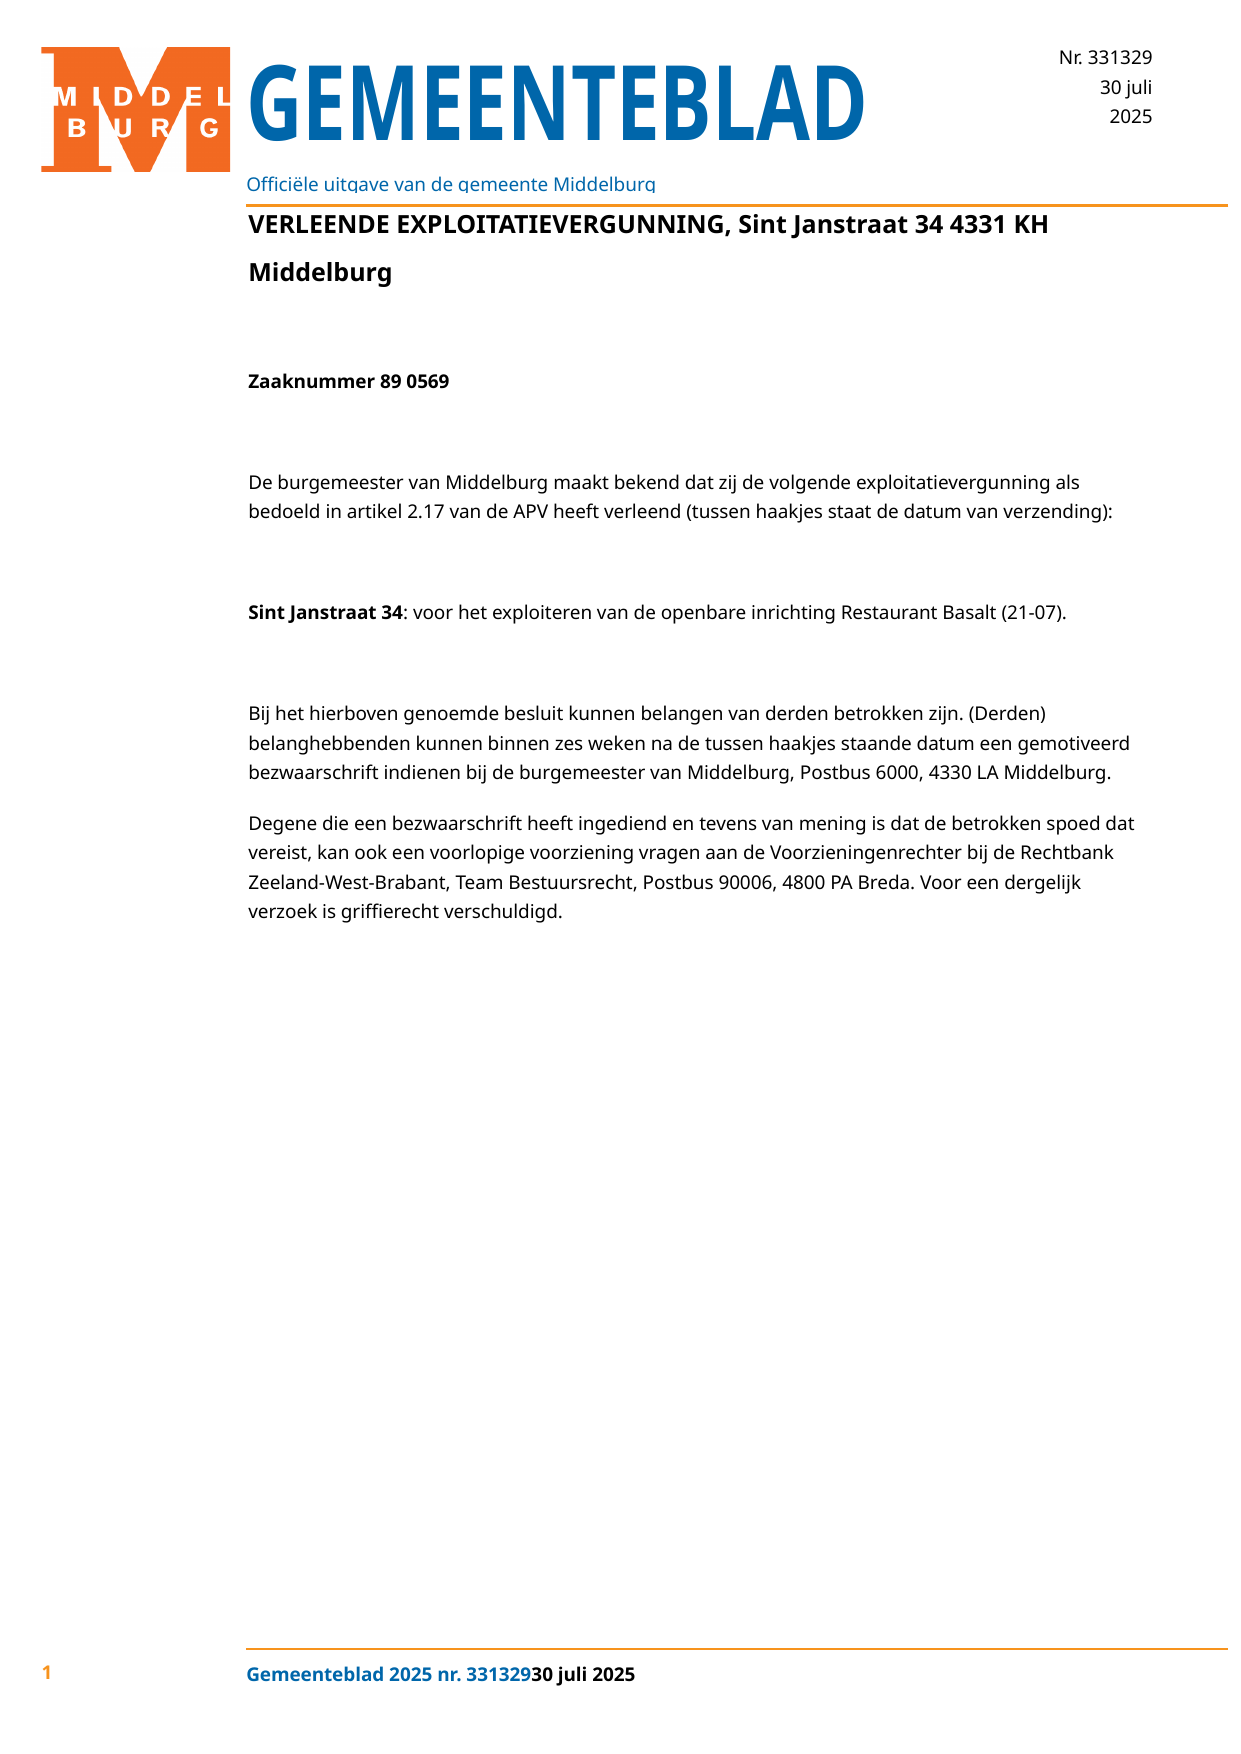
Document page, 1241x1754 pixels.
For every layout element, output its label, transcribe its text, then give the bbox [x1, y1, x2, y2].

text De burgemeester van Middelburg maakt bekend dat zij de volgende exploitatievergunning als bedoeld in artikel 2.17 van de APV heeft verleend (tussen haakjes staat de datum van verzending): [248, 469, 1152, 524]
text Degene die een bezwaarschrift heeft ingediend en tevens van mening is dat de betrokken spoed dat vereist, kan ook een voorlopige voorziening vragen aan de Voorzieningenrechter bij de Rechtbank Zeeland-West-Brabant, Team Bestuursrecht, Postbus 90006, 4800 PA Breda. Voor een dergelijk verzoek is griffierecht verschuldigd. [248, 810, 1152, 924]
text VERLEENDE EXPLOITATIEVERGUNNING, Sint Janstraat 34 4331 KH Middelburg [248, 207, 1152, 288]
picture [41, 47, 231, 172]
text Bij het hierboven genoemde besluit kunnen belangen van derden betrokken zijn. (Derden) belanghebbenden kunnen binnen zes weken na de tussen haakjes staande datum een gemotiveerd bezwaarschrift indienen bij de burgemeester van Middelburg, Postbus 6000, 4330 LA Middelburg. [248, 700, 1152, 785]
text Sint Janstraat 34: voor het exploiteren van de openbare inrichting Restaurant Basalt (21-07). [248, 599, 1152, 625]
text Zaaknummer 89 0569 [248, 368, 1152, 394]
